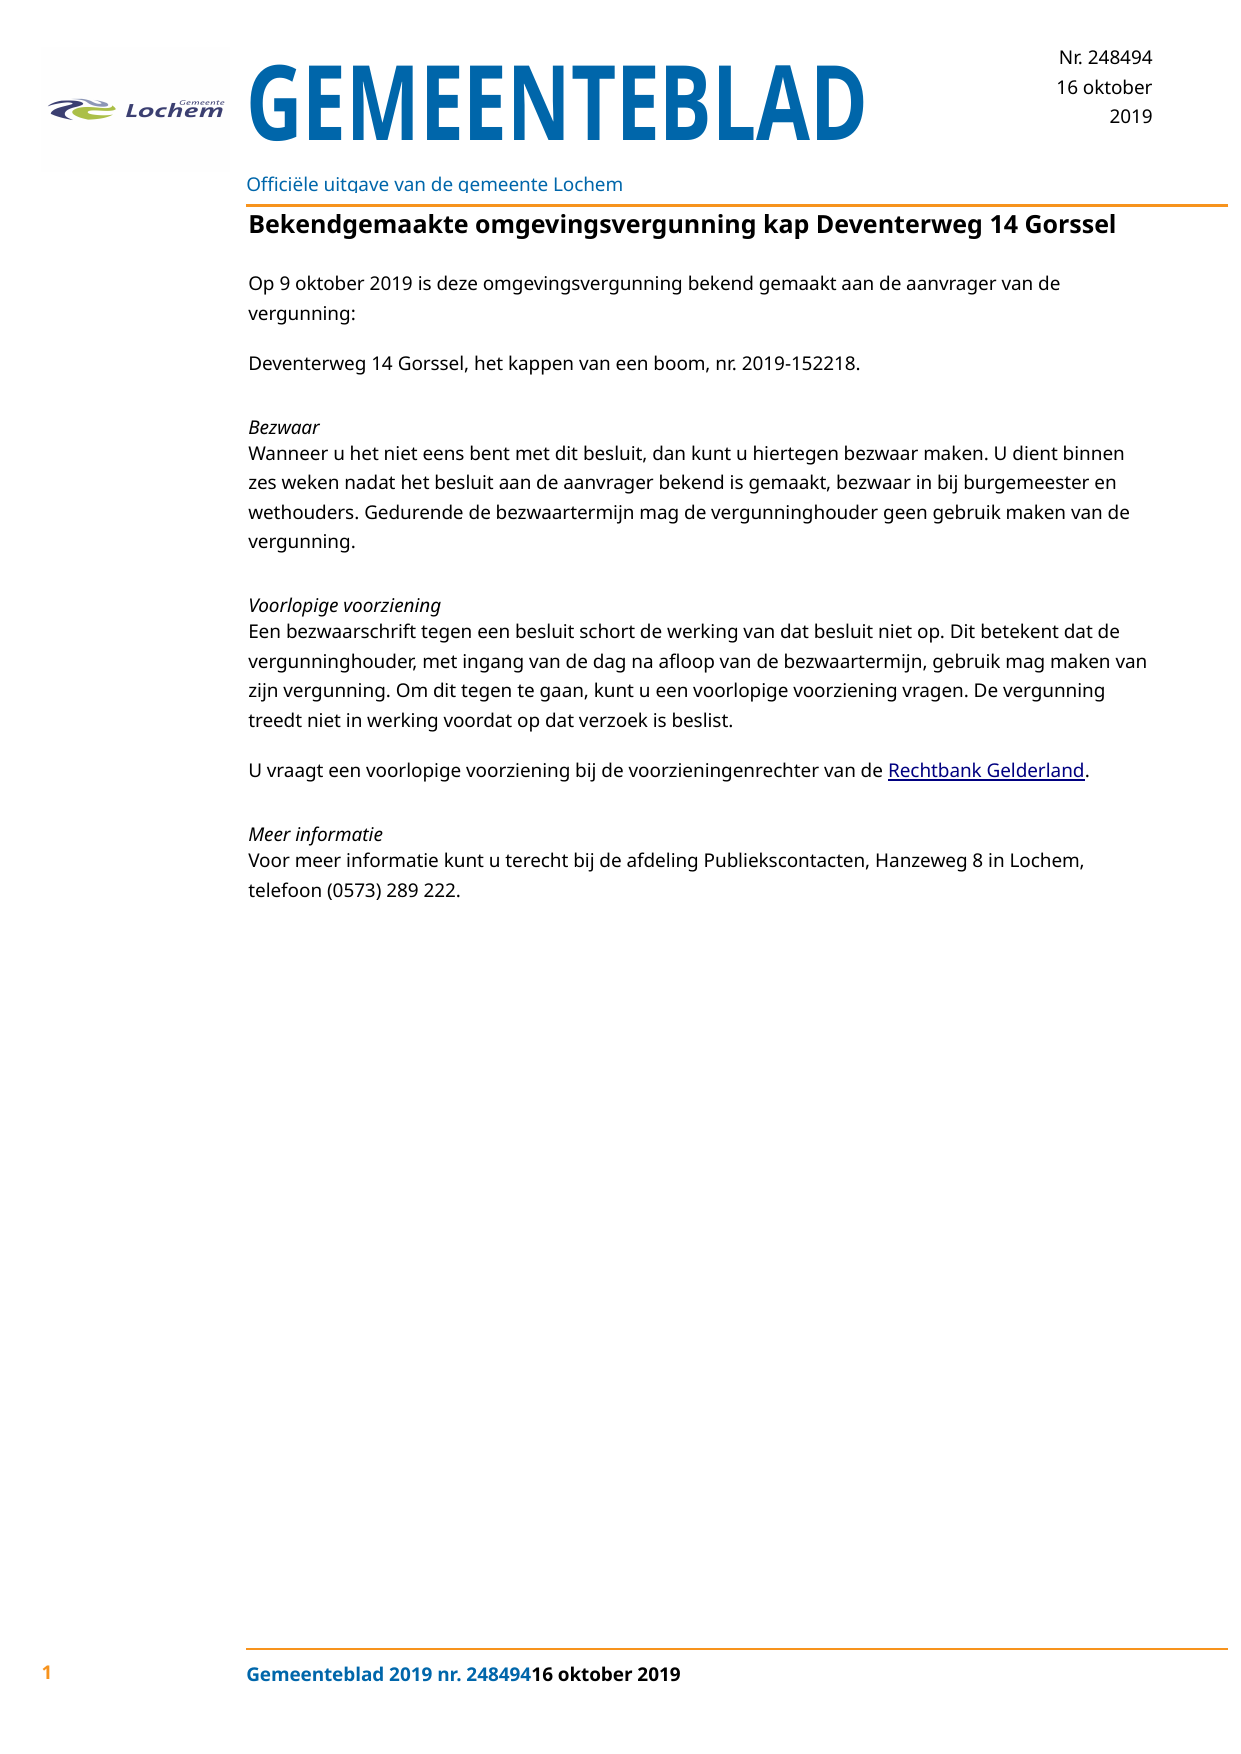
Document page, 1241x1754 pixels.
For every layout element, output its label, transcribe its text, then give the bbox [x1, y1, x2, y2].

text U vraagt een voorlopige voorziening bij de voorzieningenrechter van de Rechtbank Gelderland. [248, 758, 1152, 783]
text Op 9 oktober 2019 is deze omgevingsvergunning bekend gemaakt aan de aanvrager van de vergunning: [248, 270, 1152, 326]
text Bezwaar [248, 414, 1152, 440]
text Bekendgemaakte omgevingsvergunning kap Deventerweg 14 Gorssel [248, 207, 1152, 241]
text Voor meer informatie kunt u terecht bij de afdeling Publiekscontacten, Hanzeweg 8 in Lochem, telefoon (0573) 289 222. [248, 847, 1152, 903]
text Meer informatie [248, 822, 1152, 847]
text Voorlopige voorziening [248, 593, 1152, 618]
text Wanneer u het niet eens bent met dit besluit, dan kunt u hiertegen bezwaar maken. U dient binnen zes weken nadat het besluit aan de aanvrager bekend is gemaakt, bezwaar in bij burgemeester en wethouders. Gedurende de bezwaartermijn mag de vergunninghouder geen gebruik maken van de vergunning. [248, 440, 1152, 554]
text Deventerweg 14 Gorssel, het kappen van een boom, nr. 2019-152218. [248, 350, 1152, 376]
picture [41, 47, 231, 172]
text Een bezwaarschrift tegen een besluit schort de werking van dat besluit niet op. Dit betekent dat de vergunninghouder, met ingang van de dag na afloop van de bezwaartermijn, gebruik mag maken van zijn vergunning. Om dit tegen te gaan, kunt u een voorlopige voorziening vragen. De vergunning treedt niet in werking voordat op dat verzoek is beslist. [248, 618, 1152, 733]
